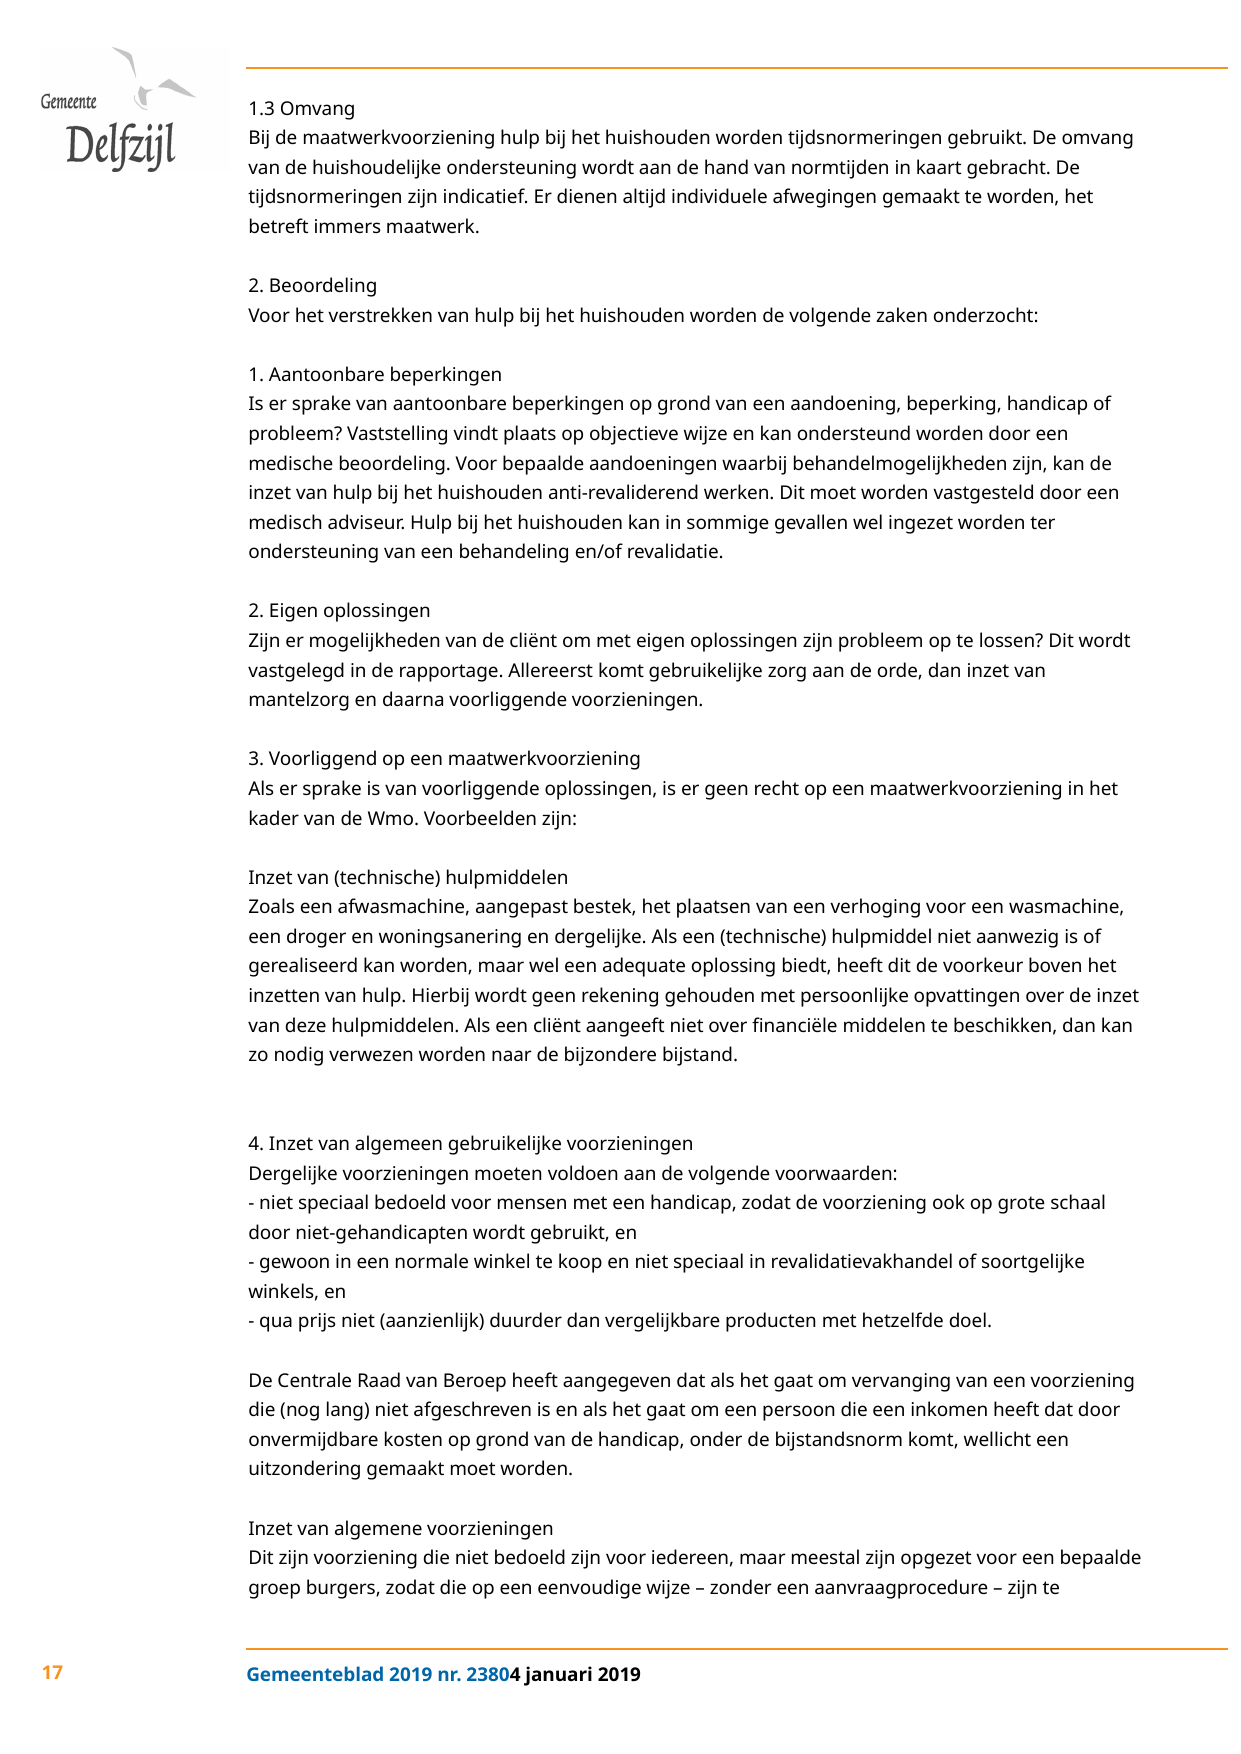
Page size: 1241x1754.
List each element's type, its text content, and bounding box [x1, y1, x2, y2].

text Bij de maatwerkvoorziening hulp bij het huishouden worden tijdsnormeringen gebruikt. De omvang van de huishoudelijke ondersteuning wordt aan de hand van normtijden in kaart gebracht. De tijdsnormeringen zijn indicatief. Er dienen altijd individuele afwegingen gemaakt te worden, het betreft immers maatwerk. [248, 124, 1152, 239]
text Inzet van (technische) hulpmiddelen [248, 864, 1152, 890]
picture [41, 47, 231, 172]
text - qua prijs niet (aanzienlijk) duurder dan vergelijkbare producten met hetzelfde doel. [248, 1308, 1152, 1333]
text 2. Eigen oplossingen [248, 598, 1152, 623]
text 1.3 Omvang [248, 95, 1152, 121]
text Zoals een afwasmachine, aangepast bestek, het plaatsen van een verhoging voor een wasmachine, een droger en woningsanering en dergelijke. Als een (technische) hulpmiddel niet aanwezig is of gerealiseerd kan worden, maar wel een adequate oplossing biedt, heeft dit de voorkeur boven het inzetten van hulp. Hierbij wordt geen rekening gehouden met persoonlijke opvattingen over de inzet van deze hulpmiddelen. Als een cliënt aangeeft niet over financiële middelen te beschikken, dan kan zo nodig verwezen worden naar de bijzondere bijstand. [248, 893, 1152, 1067]
text Dit zijn voorziening die niet bedoeld zijn voor iedereen, maar meestal zijn opgezet voor een bepaalde groep burgers, zodat die op een eenvoudige wijze – zonder een aanvraagprocedure – zijn te [248, 1544, 1152, 1600]
text Zijn er mogelijkheden van de cliënt om met eigen oplossingen zijn probleem op te lossen? Dit wordt vastgelegd in de rapportage. Allereerst komt gebruikelijke zorg aan de orde, dan inzet van mantelzorg en daarna voorliggende voorzieningen. [248, 627, 1152, 712]
text 3. Voorliggend op een maatwerkvoorziening [248, 746, 1152, 771]
text Dergelijke voorzieningen moeten voldoen aan de volgende voorwaarden: [248, 1160, 1152, 1186]
text 2. Beoordeling [248, 272, 1152, 298]
text - niet speciaal bedoeld voor mensen met een handicap, zodat de voorziening ook op grote schaal door niet-gehandicapten wordt gebruikt, en [248, 1189, 1152, 1245]
text Voor het verstrekken van hulp bij het huishouden worden de volgende zaken onderzocht: [248, 302, 1152, 328]
text 4. Inzet van algemeen gebruikelijke voorzieningen [248, 1130, 1152, 1156]
text De Centrale Raad van Beroep heeft aangegeven dat als het gaat om vervanging van een voorziening die (nog lang) niet afgeschreven is en als het gaat om een persoon die een inkomen heeft dat door onvermijdbare kosten op grond van de handicap, onder de bijstandsnorm komt, wellicht een uitzondering gemaakt moet worden. [248, 1367, 1152, 1481]
text Inzet van algemene voorzieningen [248, 1515, 1152, 1541]
text 1. Aantoonbare beperkingen [248, 361, 1152, 387]
text Als er sprake is van voorliggende oplossingen, is er geen recht op een maatwerkvoorziening in het kader van de Wmo. Voorbeelden zijn: [248, 775, 1152, 831]
text Is er sprake van aantoonbare beperkingen op grond van een aandoening, beperking, handicap of probleem? Vaststelling vindt plaats op objectieve wijze en kan ondersteund worden door een medische beoordeling. Voor bepaalde aandoeningen waarbij behandelmogelijkheden zijn, kan de inzet van hulp bij het huishouden anti-revaliderend werken. Dit moet worden vastgesteld door een medisch adviseur. Hulp bij het huishouden kan in sommige gevallen wel ingezet worden ter ondersteuning van een behandeling en/of revalidatie. [248, 391, 1152, 564]
text - gewoon in een normale winkel te koop en niet speciaal in revalidatievakhandel of soortgelijke winkels, en [248, 1248, 1152, 1304]
